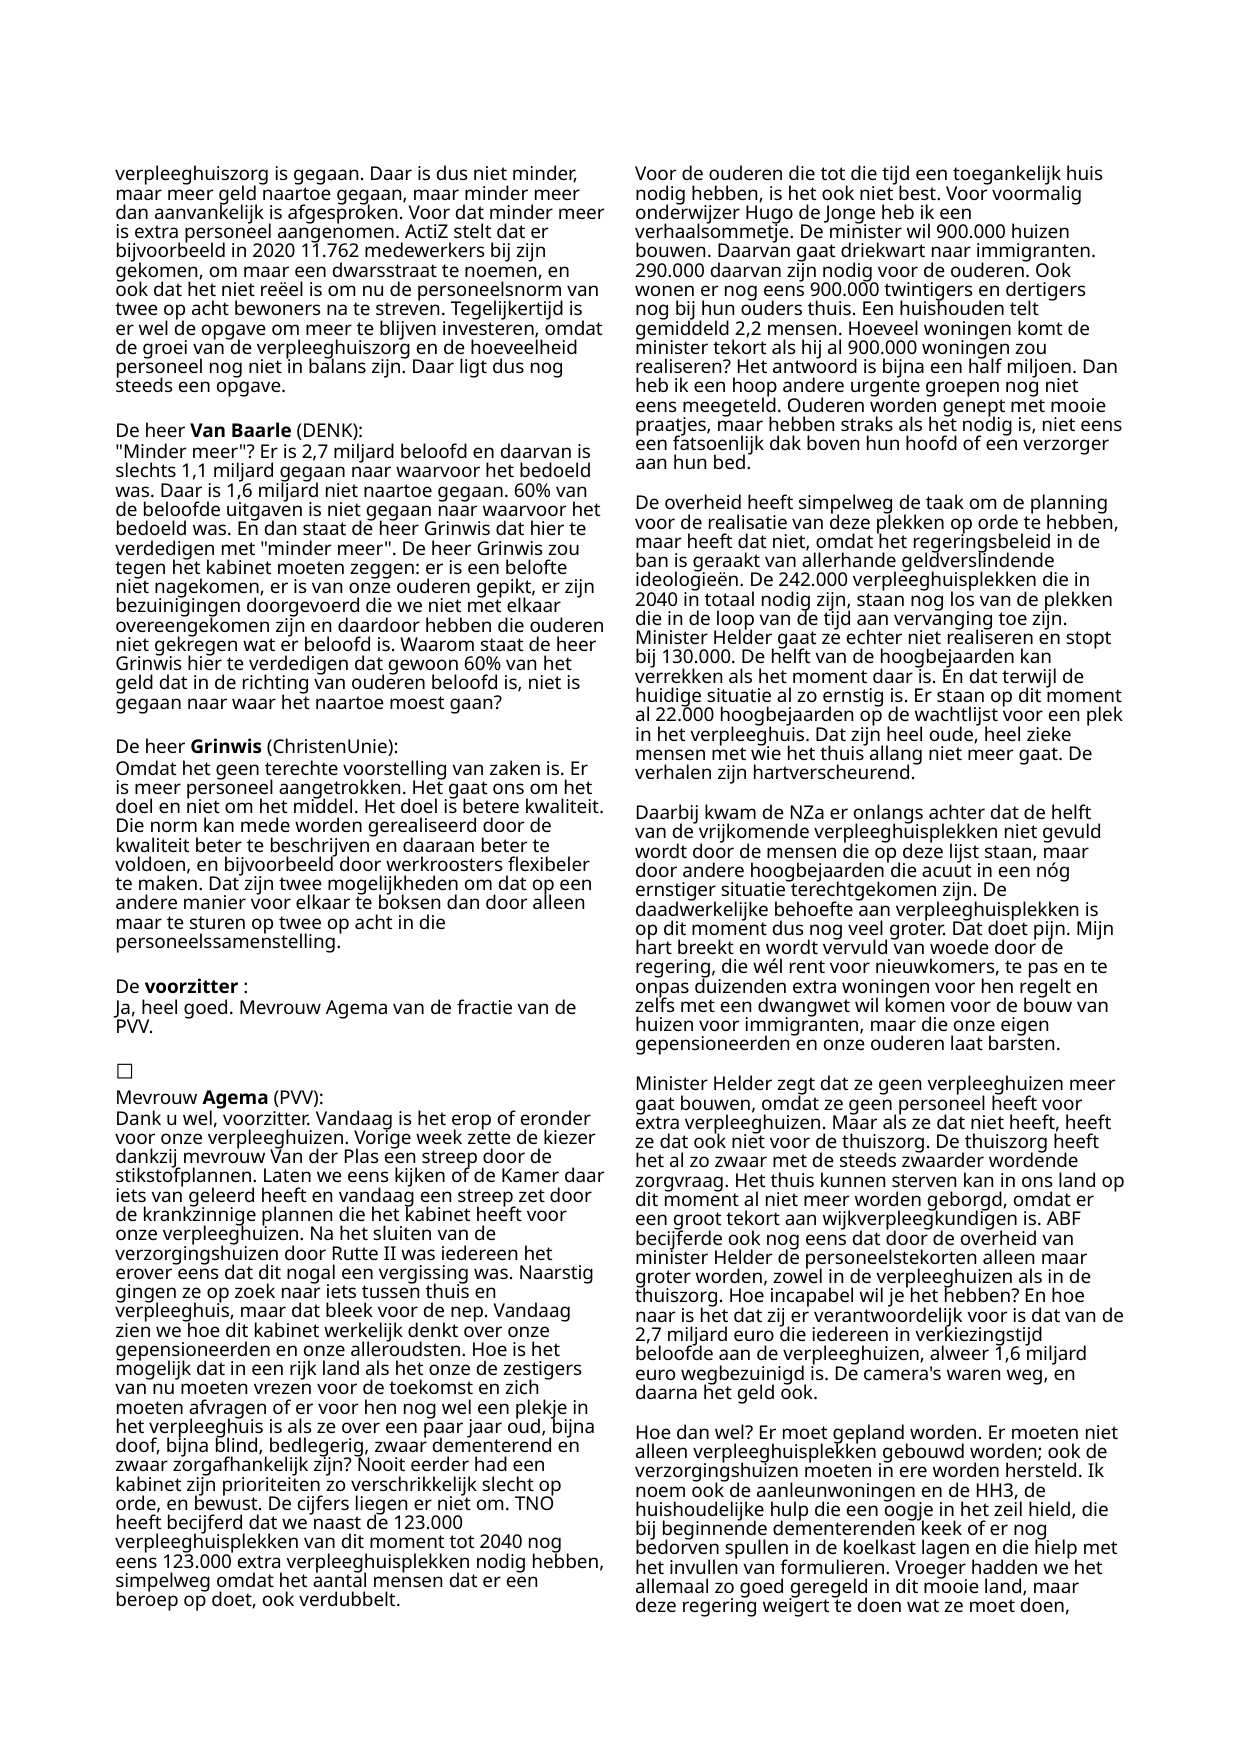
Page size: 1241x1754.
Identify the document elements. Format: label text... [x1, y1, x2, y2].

text De voorzitter : [115, 973, 605, 999]
text ⬜ [115, 1058, 605, 1084]
text Mevrouw Agema (PVV): [115, 1084, 605, 1109]
text Voor de ouderen die tot die tijd een toegankelijk huis nodig hebben, is het ook niet best. Voor voormalig onderwijzer Hugo de Jonge heb ik een verhaalsommetje. De minister wil 900.000 huizen bouwen. Daarvan gaat driekwart naar immigranten. 290.000 daarvan zijn nodig voor de ouderen. Ook wonen er nog eens 900.000 twintigers en dertigers nog bij hun ouders thuis. Een huishouden telt gemiddeld 2,2 mensen. Hoeveel woningen komt de minister tekort als hij al 900.000 woningen zou realiseren? Het antwoord is bijna een half miljoen. Dan heb ik een hoop andere urgente groepen nog niet eens meegeteld. Ouderen worden genept met mooie praatjes, maar hebben straks als het nodig is, niet eens een fatsoenlijk dak boven hun hoofd of een verzorger aan hun bed. [635, 165, 1125, 474]
text De overheid heeft simpelweg de taak om de planning voor de realisatie van deze plekken op orde te hebben, maar heeft dat niet, omdat het regeringsbeleid in de ban is geraakt van allerhande geldverslindende ideologieën. De 242.000 verpleeghuisplekken die in 2040 in totaal nodig zijn, staan nog los van de plekken die in de loop van de tijd aan vervanging toe zijn. Minister Helder gaat ze echter niet realiseren en stopt bij 130.000. De helft van de hoogbejaarden kan verrekken als het moment daar is. En dat terwijl de huidige situatie al zo ernstig is. Er staan op dit moment al 22.000 hoogbejaarden op de wachtlijst voor een plek in het verpleeghuis. Dat zijn heel oude, heel zieke mensen met wie het thuis allang niet meer gaat. De verhalen zijn hartverscheurend. [635, 494, 1125, 783]
text De heer Van Baarle (DENK): [115, 417, 605, 443]
text Ja, heel goed. Mevrouw Agema van de fractie van de PVV. [115, 999, 605, 1037]
text De heer Grinwis (ChristenUnie): [115, 734, 605, 759]
text Omdat het geen terechte voorstelling van zaken is. Er is meer personeel aangetrokken. Het gaat ons om het doel en niet om het middel. Het doel is betere kwaliteit. Die norm kan mede worden gerealiseerd door de kwaliteit beter te beschrijven en daaraan beter te voldoen, en bijvoorbeeld door werkroosters flexibeler te maken. Dat zijn twee mogelijkheden om dat op een andere manier voor elkaar te boksen dan door alleen maar te sturen op twee op acht in die personeelssamenstelling. [115, 759, 605, 952]
text Dank u wel, voorzitter. Vandaag is het erop of eronder voor onze verpleeghuizen. Vorige week zette de kiezer dankzij mevrouw Van der Plas een streep door de stikstofplannen. Laten we eens kijken of de Kamer daar iets van geleerd heeft en vandaag een streep zet door de krankzinnige plannen die het kabinet heeft voor onze verpleeghuizen. Na het sluiten van de verzorgingshuizen door Rutte II was iedereen het erover eens dat dit nogal een vergissing was. Naarstig gingen ze op zoek naar iets tussen thuis en verpleeghuis, maar dat bleek voor de nep. Vandaag zien we hoe dit kabinet werkelijk denkt over onze gepensioneerden en onze alleroudsten. Hoe is het mogelijk dat in een rijk land als het onze de zestigers van nu moeten vrezen voor de toekomst en zich moeten afvragen of er voor hen nog wel een plekje in het verpleeghuis is als ze over een paar jaar oud, bijna doof, bijna blind, bedlegerig, zwaar dementerend en zwaar zorgafhankelijk zijn? Nooit eerder had een kabinet zijn prioriteiten zo verschrikkelijk slecht op orde, en bewust. De cijfers liegen er niet om. TNO heeft becijferd dat we naast de 123.000 verpleeghuisplekken van dit moment tot 2040 nog eens 123.000 extra verpleeghuisplekken nodig hebben, simpelweg omdat het aantal mensen dat er een beroep op doet, ook verdubbelt. [115, 1109, 605, 1611]
text verpleeghuiszorg is gegaan. Daar is dus niet minder, maar meer geld naartoe gegaan, maar minder meer dan aanvankelijk is afgesproken. Voor dat minder meer is extra personeel aangenomen. ActiZ stelt dat er bijvoorbeeld in 2020 11.762 medewerkers bij zijn gekomen, om maar een dwarsstraat te noemen, en ook dat het niet reëel is om nu de personeelsnorm van twee op acht bewoners na te streven. Tegelijkertijd is er wel de opgave om meer te blijven investeren, omdat de groei van de verpleeghuiszorg en de hoeveelheid personeel nog niet in balans zijn. Daar ligt dus nog steeds een opgave. [115, 165, 605, 397]
text Minister Helder zegt dat ze geen verpleeghuizen meer gaat bouwen, omdat ze geen personeel heeft voor extra verpleeghuizen. Maar als ze dat niet heeft, heeft ze dat ook niet voor de thuiszorg. De thuiszorg heeft het al zo zwaar met de steeds zwaarder wordende zorgvraag. Het thuis kunnen sterven kan in ons land op dit moment al niet meer worden geborgd, omdat er een groot tekort aan wijkverpleegkundigen is. ABF becijferde ook nog eens dat door de overheid van minister Helder de personeelstekorten alleen maar groter worden, zowel in de verpleeghuizen als in de thuiszorg. Hoe incapabel wil je het hebben? En hoe naar is het dat zij er verantwoordelijk voor is dat van de 2,7 miljard euro die iedereen in verkiezingstijd beloofde aan de verpleeghuizen, alweer 1,6 miljard euro wegbezuinigd is. De camera's waren weg, en daarna het geld ook. [635, 1075, 1125, 1403]
text Daarbij kwam de NZa er onlangs achter dat de helft van de vrijkomende verpleeghuisplekken niet gevuld wordt door de mensen die op deze lijst staan, maar door andere hoogbejaarden die acuut in een nóg ernstiger situatie terechtgekomen zijn. De daadwerkelijke behoefte aan verpleeghuisplekken is op dit moment dus nog veel groter. Dat doet pijn. Mijn hart breekt en wordt vervuld van woede door de regering, die wél rent voor nieuwkomers, te pas en te onpas duizenden extra woningen voor hen regelt en zelfs met een dwangwet wil komen voor de bouw van huizen voor immigranten, maar die onze eigen gepensioneerden en onze ouderen laat barsten. [635, 804, 1125, 1055]
text "Minder meer"? Er is 2,7 miljard beloofd en daarvan is slechts 1,1 miljard gegaan naar waarvoor het bedoeld was. Daar is 1,6 miljard niet naartoe gegaan. 60% van de beloofde uitgaven is niet gegaan naar waarvoor het bedoeld was. En dan staat de heer Grinwis dat hier te verdedigen met "minder meer". De heer Grinwis zou tegen het kabinet moeten zeggen: er is een belofte niet nagekomen, er is van onze ouderen gepikt, er zijn bezuinigingen doorgevoerd die we niet met elkaar overeengekomen zijn en daardoor hebben die ouderen niet gekregen wat er beloofd is. Waarom staat de heer Grinwis hier te verdedigen dat gewoon 60% van het geld dat in de richting van ouderen beloofd is, niet is gegaan naar waar het naartoe moest gaan? [115, 443, 605, 713]
text Hoe dan wel? Er moet gepland worden. Er moeten niet alleen verpleeghuisplekken gebouwd worden; ook de verzorgingshuizen moeten in ere worden hersteld. Ik noem ook de aanleunwoningen en de HH3, de huishoudelijke hulp die een oogje in het zeil hield, die bij beginnende dementerenden keek of er nog bedorven spullen in de koelkast lagen en die hielp met het invullen van formulieren. Vroeger hadden we het allemaal zo goed geregeld in dit mooie land, maar deze regering weigert te doen wat ze moet doen, [635, 1424, 1125, 1616]
